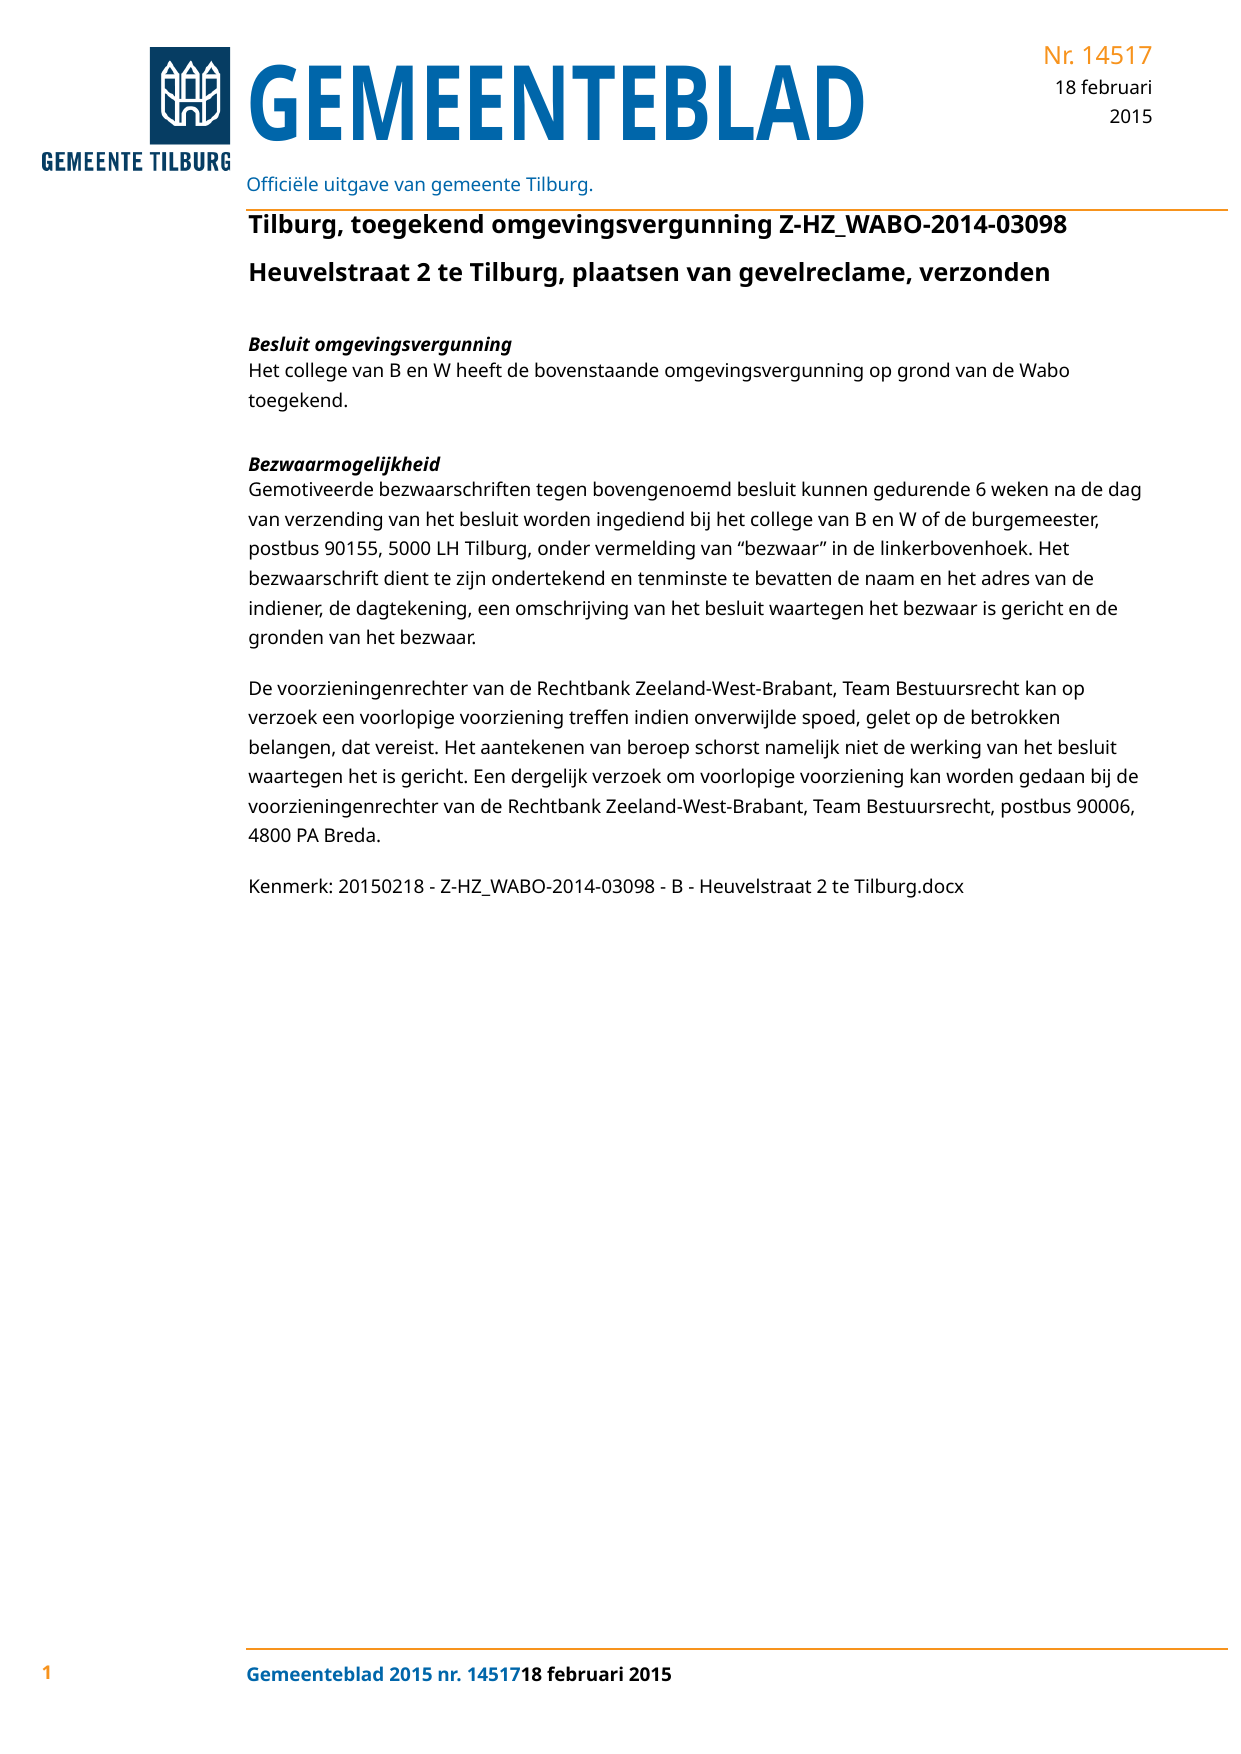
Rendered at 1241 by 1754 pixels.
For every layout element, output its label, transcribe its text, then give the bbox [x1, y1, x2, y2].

text Bezwaarmogelijkheid [248, 451, 1152, 476]
text Gemotiveerde bezwaarschriften tegen bovengenoemd besluit kunnen gedurende 6 weken na de dag van verzending van het besluit worden ingediend bij het college van B en W of de burgemeester, postbus 90155, 5000 LH Tilburg, onder vermelding van “bezwaar” in de linkerbovenhoek. Het bezwaarschrift dient te zijn ondertekend en tenminste te bevatten de naam en het adres van de indiener, de dagtekening, een omschrijving van het besluit waartegen het bezwaar is gericht en de gronden van het bezwaar. [248, 476, 1152, 650]
text Kenmerk: 20150218 - Z-HZ_WABO-2014-03098 - B - Heuvelstraat 2 te Tilburg.docx [248, 873, 1152, 899]
text Besluit omgevingsvergunning [248, 331, 1152, 357]
text De voorzieningenrechter van de Rechtbank Zeeland-West-Brabant, Team Bestuursrecht kan op verzoek een voorlopige voorziening treffen indien onverwijlde spoed, gelet op de betrokken belangen, dat vereist. Het aantekenen van beroep schorst namelijk niet de werking van het besluit waartegen het is gericht. Een dergelijk verzoek om voorlopige voorziening kan worden gedaan bij de voorzieningenrechter van de Rechtbank Zeeland-West-Brabant, Team Bestuursrecht, postbus 90006, 4800 PA Breda. [248, 675, 1152, 848]
picture [41, 47, 231, 172]
text Tilburg, toegekend omgevingsvergunning Z-HZ_WABO-2014-03098 Heuvelstraat 2 te Tilburg, plaatsen van gevelreclame, verzonden [248, 211, 1152, 288]
text Het college van B en W heeft de bovenstaande omgevingsvergunning op grond van de Wabo toegekend. [248, 357, 1152, 412]
